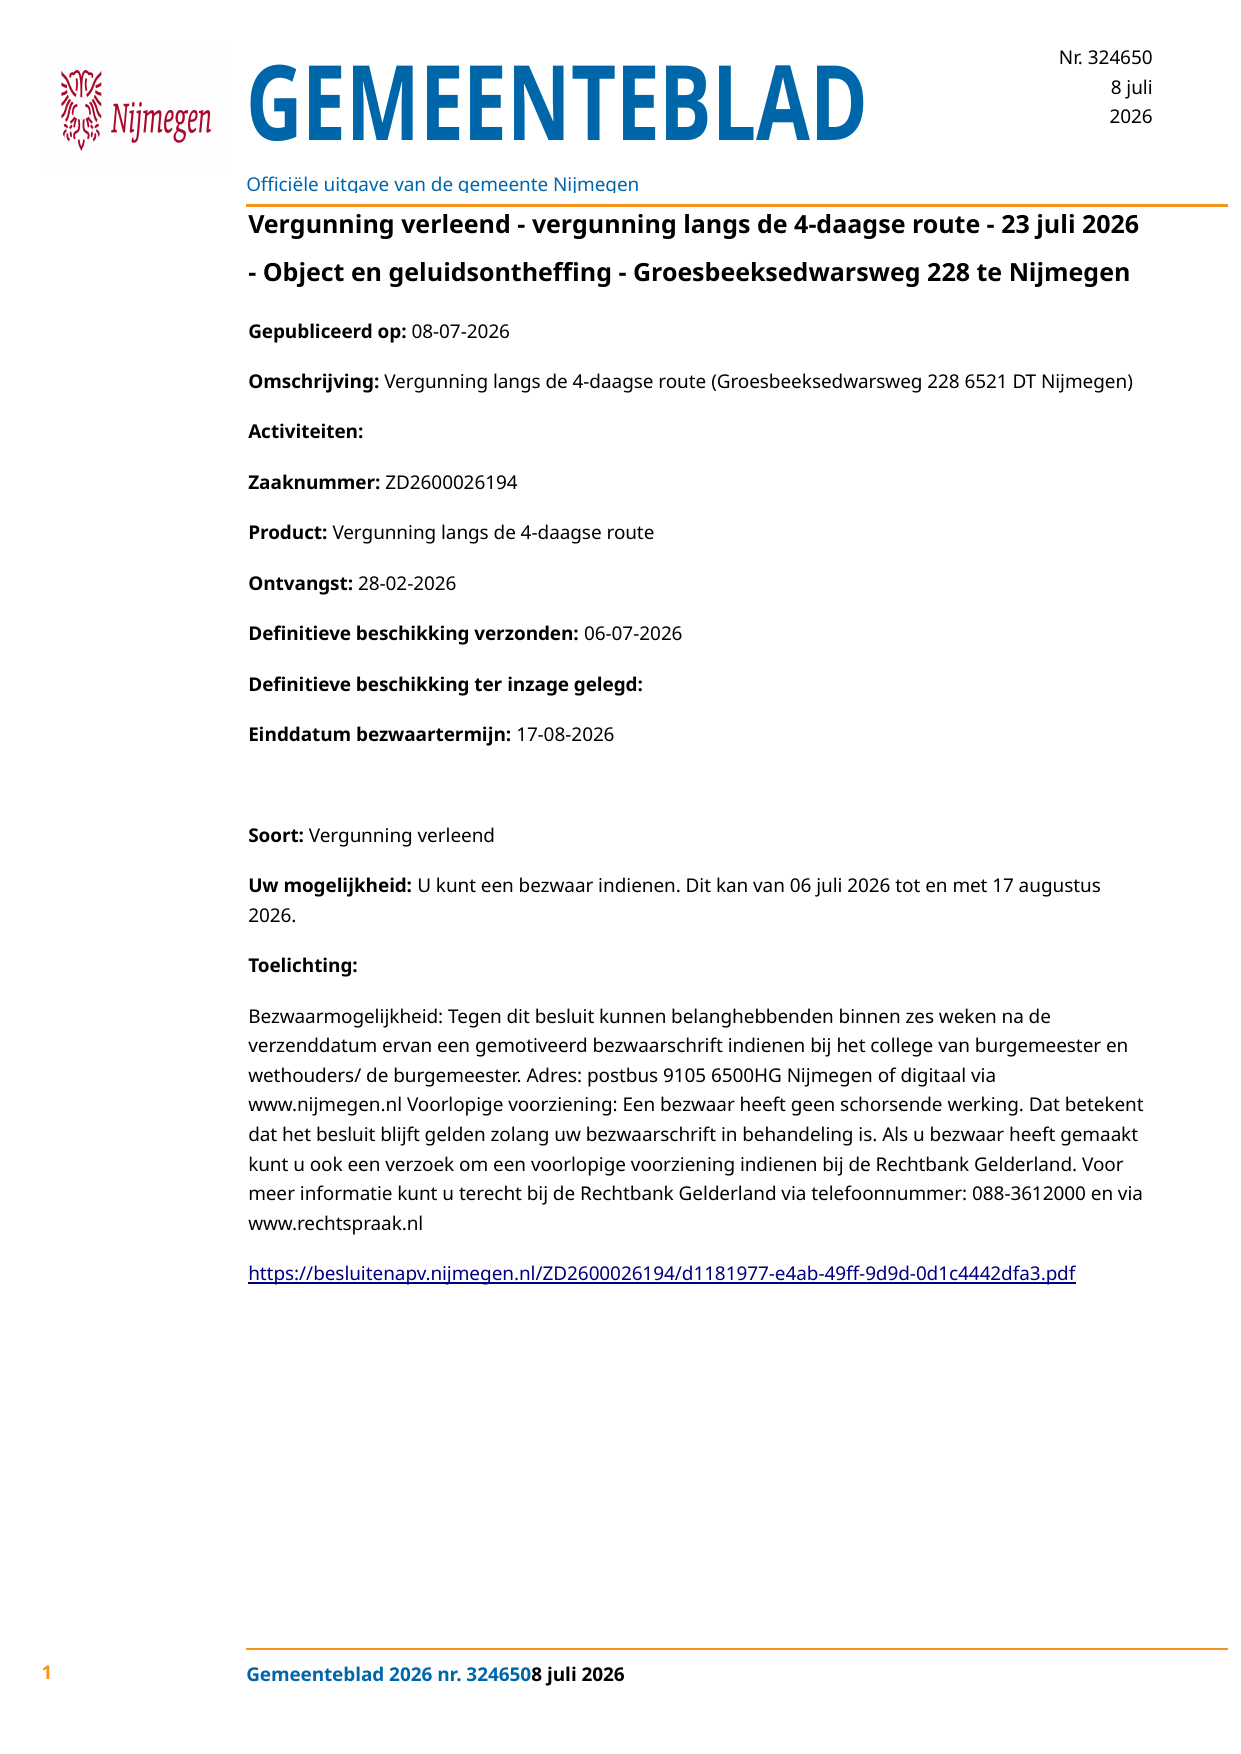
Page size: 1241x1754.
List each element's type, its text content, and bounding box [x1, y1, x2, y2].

text Einddatum bezwaartermijn: 17-08-2026 [248, 721, 1152, 747]
picture [41, 47, 231, 172]
text Soort: Vergunning verleend [248, 822, 1152, 848]
text Bezwaarmogelijkheid: Tegen dit besluit kunnen belanghebbenden binnen zes weken na de verzenddatum ervan een gemotiveerd bezwaarschrift indienen bij het college van burgemeester en wethouders/ de burgemeester. Adres: postbus 9105 6500HG Nijmegen of digitaal via www.nijmegen.nl Voorlopige voorziening: Een bezwaar heeft geen schorsende werking. Dat betekent dat het besluit blijft gelden zolang uw bezwaarschrift in behandeling is. Als u bezwaar heeft gemaakt kunt u ook een verzoek om een voorlopige voorziening indienen bij de Rechtbank Gelderland. Voor meer informatie kunt u terecht bij de Rechtbank Gelderland via telefoonnummer: 088-3612000 en via www.rechtspraak.nl [248, 1003, 1152, 1236]
text Vergunning verleend - vergunning langs de 4-daagse route - 23 juli 2026 - Object en geluidsontheffing - Groesbeeksedwarsweg 228 te Nijmegen [248, 207, 1152, 288]
text Definitieve beschikking ter inzage gelegd: [248, 671, 1152, 697]
text Toelichting: [248, 952, 1152, 978]
text Product: Vergunning langs de 4-daagse route [248, 519, 1152, 545]
text Gepubliceerd op: 08-07-2026 [248, 318, 1152, 344]
text Activiteiten: [248, 419, 1152, 444]
text Omschrijving: Vergunning langs de 4-daagse route (Groesbeeksedwarsweg 228 6521 DT Nijmegen) [248, 368, 1152, 394]
text https://besluitenapv.nijmegen.nl/ZD2600026194/d1181977-e4ab-49ff-9d9d-0d1c4442dfa3.pdf [248, 1260, 1152, 1286]
text Ontvangst: 28-02-2026 [248, 570, 1152, 596]
text Zaaknummer: ZD2600026194 [248, 469, 1152, 495]
text Uw mogelijkheid: U kunt een bezwaar indienen. Dit kan van 06 juli 2026 tot en met 17 augustus 2026. [248, 872, 1152, 928]
text Definitieve beschikking verzonden: 06-07-2026 [248, 620, 1152, 646]
